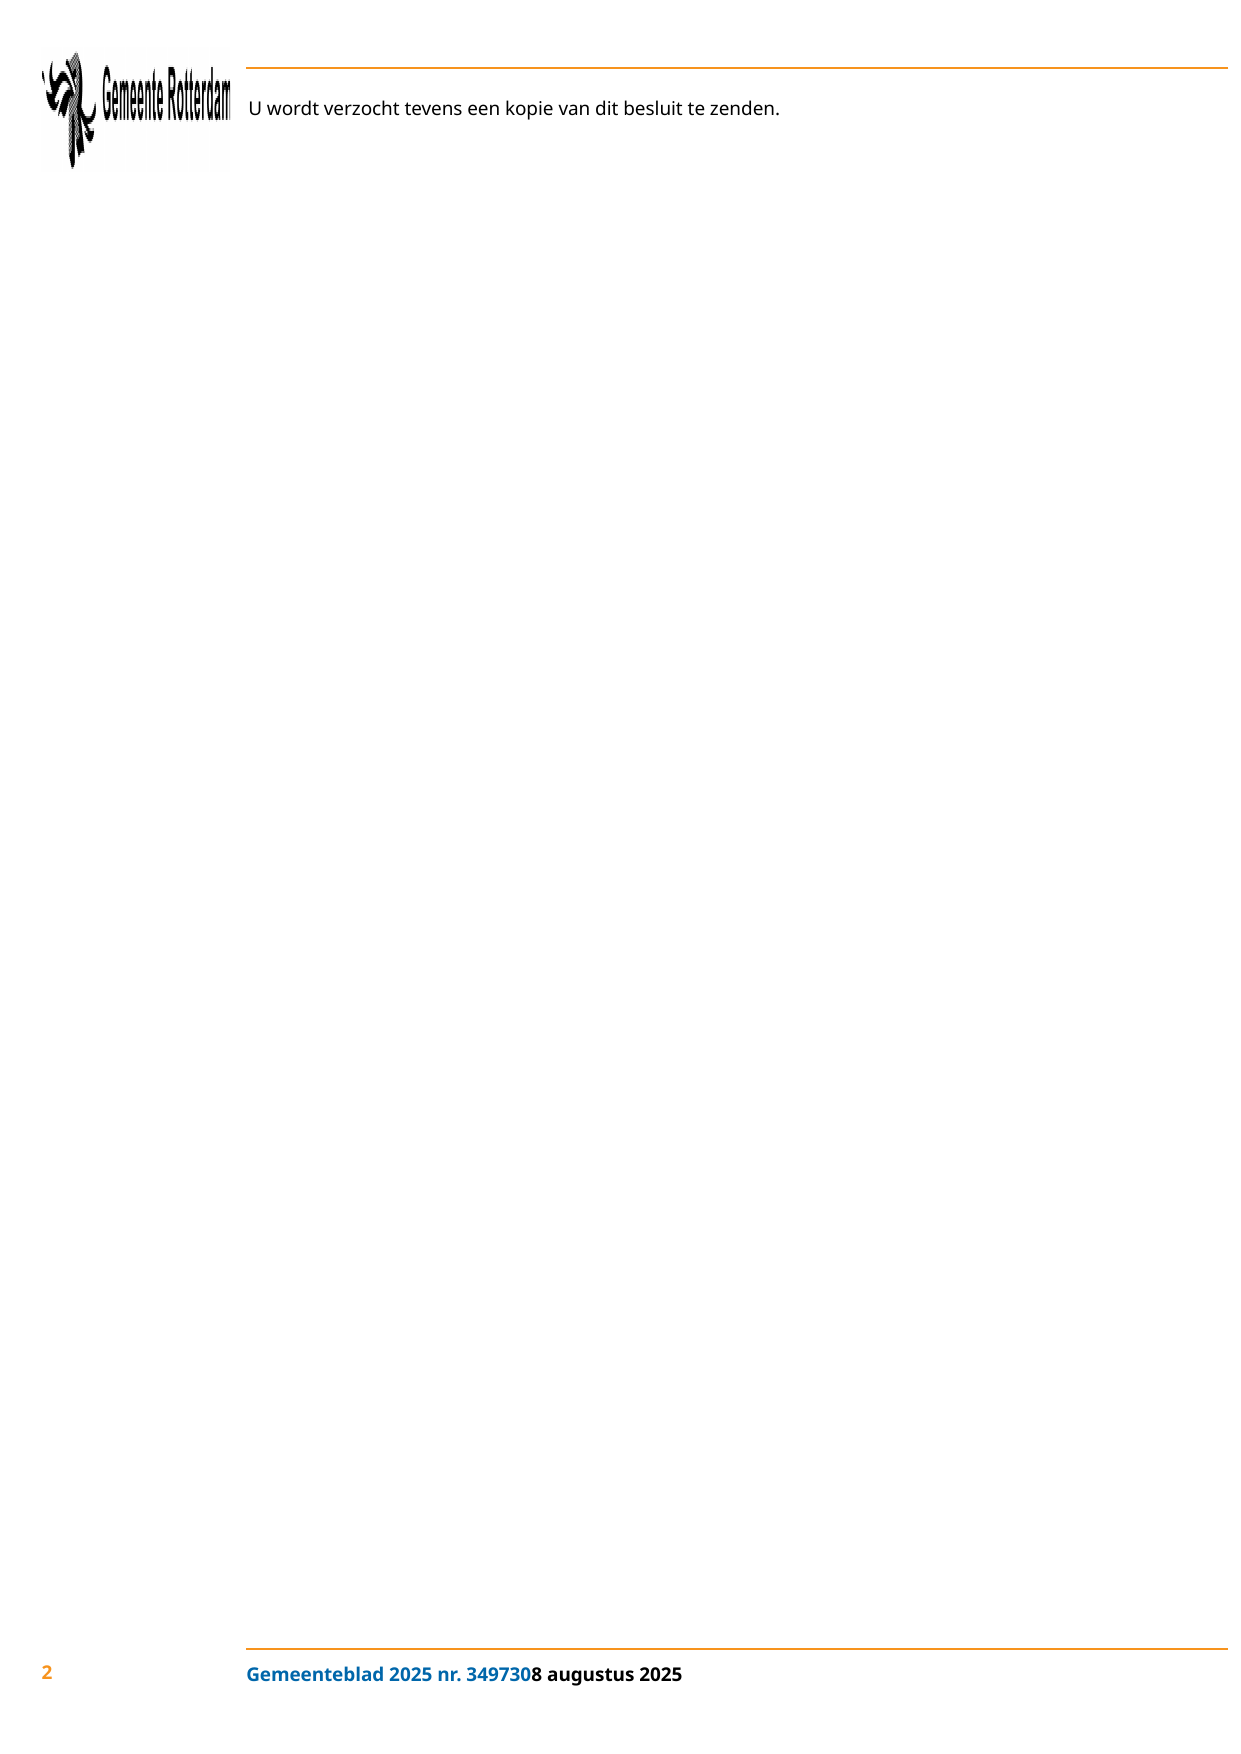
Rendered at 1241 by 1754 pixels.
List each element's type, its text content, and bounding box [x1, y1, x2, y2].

picture [41, 47, 231, 172]
text U wordt verzocht tevens een kopie van dit besluit te zenden. [248, 95, 1152, 121]
